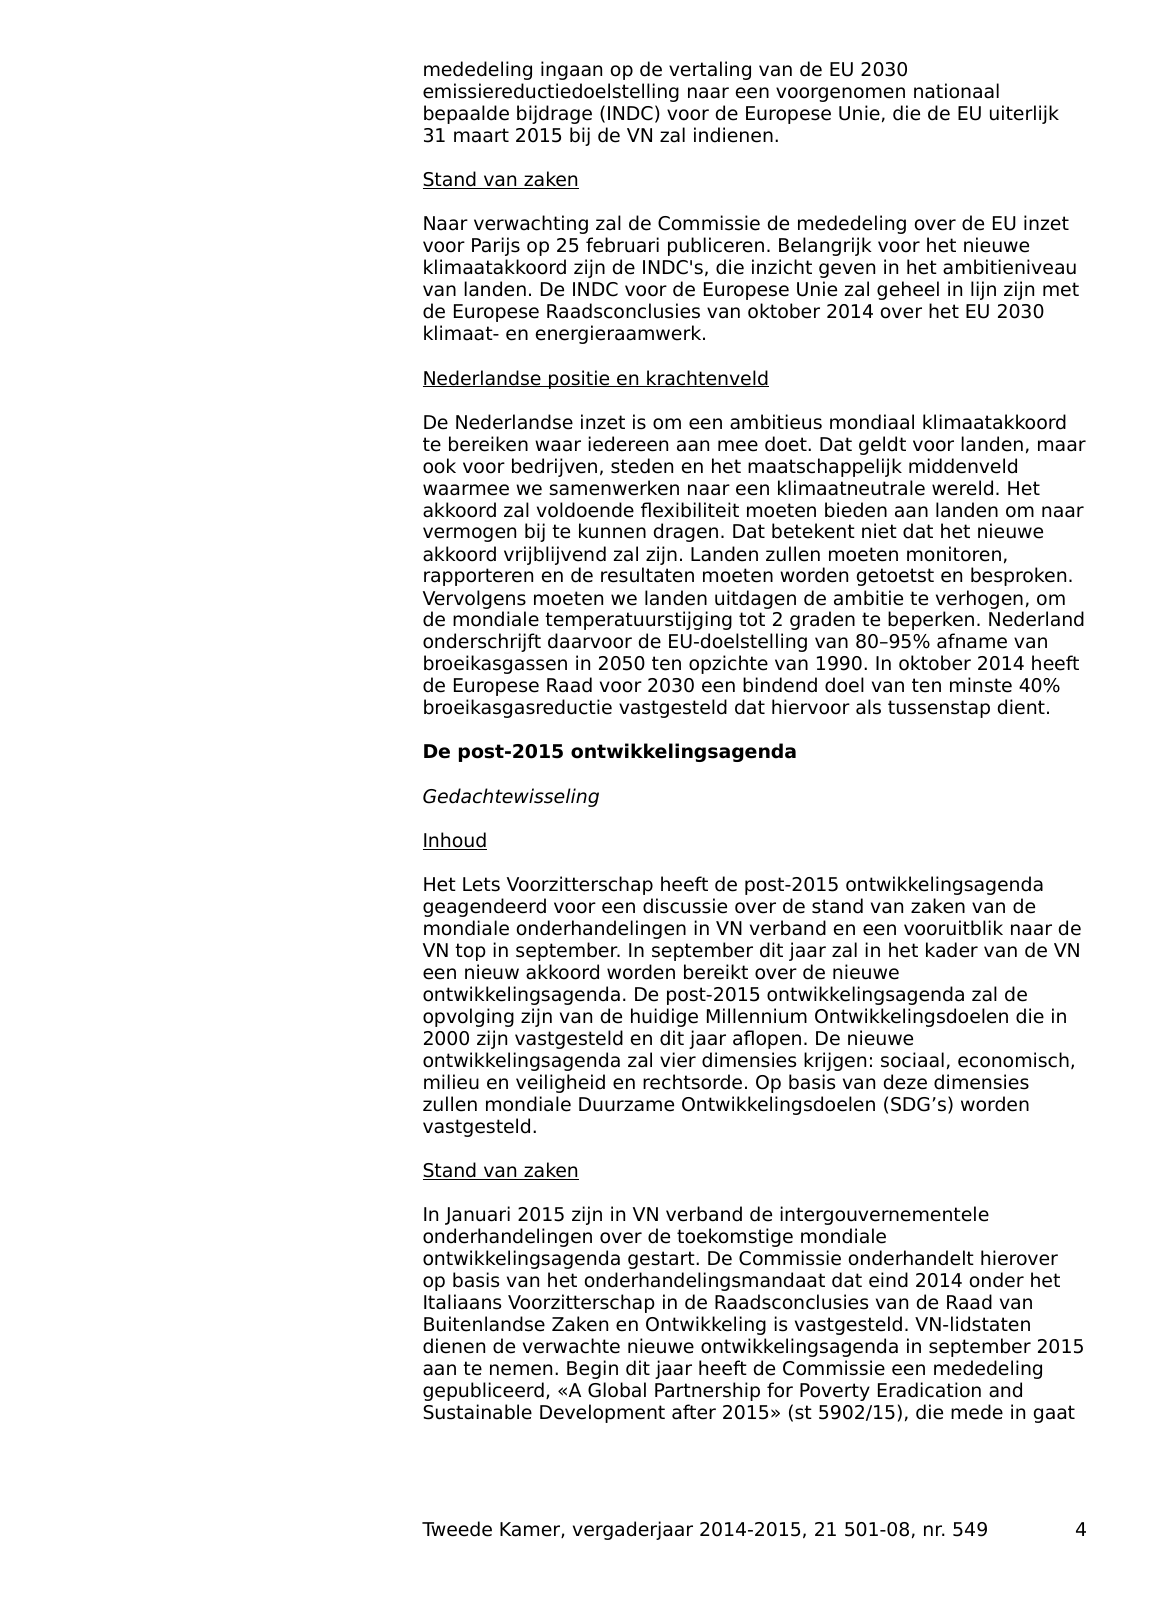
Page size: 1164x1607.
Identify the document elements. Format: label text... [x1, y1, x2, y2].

subtitle Inhoud [422, 830, 1087, 852]
subtitle Stand van zaken [422, 169, 1087, 191]
subtitle Nederlandse positie en krachtenveld [422, 367, 1087, 389]
subtitle Gedachtewisseling [422, 786, 1087, 808]
text De Nederlandse inzet is om een ambitieus mondiaal klimaatakkoord te bereiken waar iedereen aan mee doet. Dat geldt voor landen, maar ook voor bedrijven, steden en het maatschappelijk middenveld waarmee we samenwerken naar een klimaatneutrale wereld. Het akkoord zal voldoende flexibiliteit moeten bieden aan landen om naar vermogen bij te kunnen dragen. Dat betekent niet dat het nieuwe akkoord vrijblijvend zal zijn. Landen zullen moeten monitoren, rapporteren en de resultaten moeten worden getoetst en besproken. Vervolgens moeten we landen uitdagen de ambitie te verhogen, om de mondiale temperatuurstijging tot 2 graden te beperken. Nederland onderschrijft daarvoor de EU-doelstelling van 80–95% afname van broeikasgassen in 2050 ten opzichte van 1990. In oktober 2014 heeft de Europese Raad voor 2030 een bindend doel van ten minste 40% broeikasgasreductie vastgesteld dat hiervoor als tussenstap dient. [422, 412, 1087, 719]
subtitle Stand van zaken [422, 1160, 1087, 1182]
text Het Lets Voorzitterschap heeft de post-2015 ontwikkelingsagenda geagendeerd voor een discussie over de stand van zaken van de mondiale onderhandelingen in VN verband en een vooruitblik naar de VN top in september. In september dit jaar zal in het kader van de VN een nieuw akkoord worden bereikt over de nieuwe ontwikkelingsagenda. De post-2015 ontwikkelingsagenda zal de opvolging zijn van de huidige Millennium Ontwikkelingsdoelen die in 2000 zijn vastgesteld en dit jaar aflopen. De nieuwe ontwikkelingsagenda zal vier dimensies krijgen: sociaal, economisch, milieu en veiligheid en rechtsorde. Op basis van deze dimensies zullen mondiale Duurzame Ontwikkelingsdoelen (SDG’s) worden vastgesteld. [422, 874, 1087, 1138]
text Naar verwachting zal de Commissie de mededeling over de EU inzet voor Parijs op 25 februari publiceren. Belangrijk voor het nieuwe klimaatakkoord zijn de INDC's, die inzicht geven in het ambitieniveau van landen. De INDC voor de Europese Unie zal geheel in lijn zijn met de Europese Raadsconclusies van oktober 2014 over het EU 2030 klimaat- en energieraamwerk. [422, 213, 1087, 345]
subtitle De post-2015 ontwikkelingsagenda [422, 741, 1087, 763]
text mededeling ingaan op de vertaling van de EU 2030 emissiereductiedoelstelling naar een voorgenomen nationaal bepaalde bijdrage (INDC) voor de Europese Unie, die de EU uiterlijk 31 maart 2015 bij de VN zal indienen. [422, 59, 1087, 147]
text In Januari 2015 zijn in VN verband de intergouvernementele onderhandelingen over de toekomstige mondiale ontwikkelingsagenda gestart. De Commissie onderhandelt hierover op basis van het onderhandelingsmandaat dat eind 2014 onder het Italiaans Voorzitterschap in de Raadsconclusies van de Raad van Buitenlandse Zaken en Ontwikkeling is vastgesteld. VN-lidstaten dienen de verwachte nieuwe ontwikkelingsagenda in september 2015 aan te nemen. Begin dit jaar heeft de Commissie een mededeling gepubliceerd, «A Global Partnership for Poverty Eradication and Sustainable Development after 2015» (st 5902/15), die mede in gaat [422, 1204, 1087, 1424]
